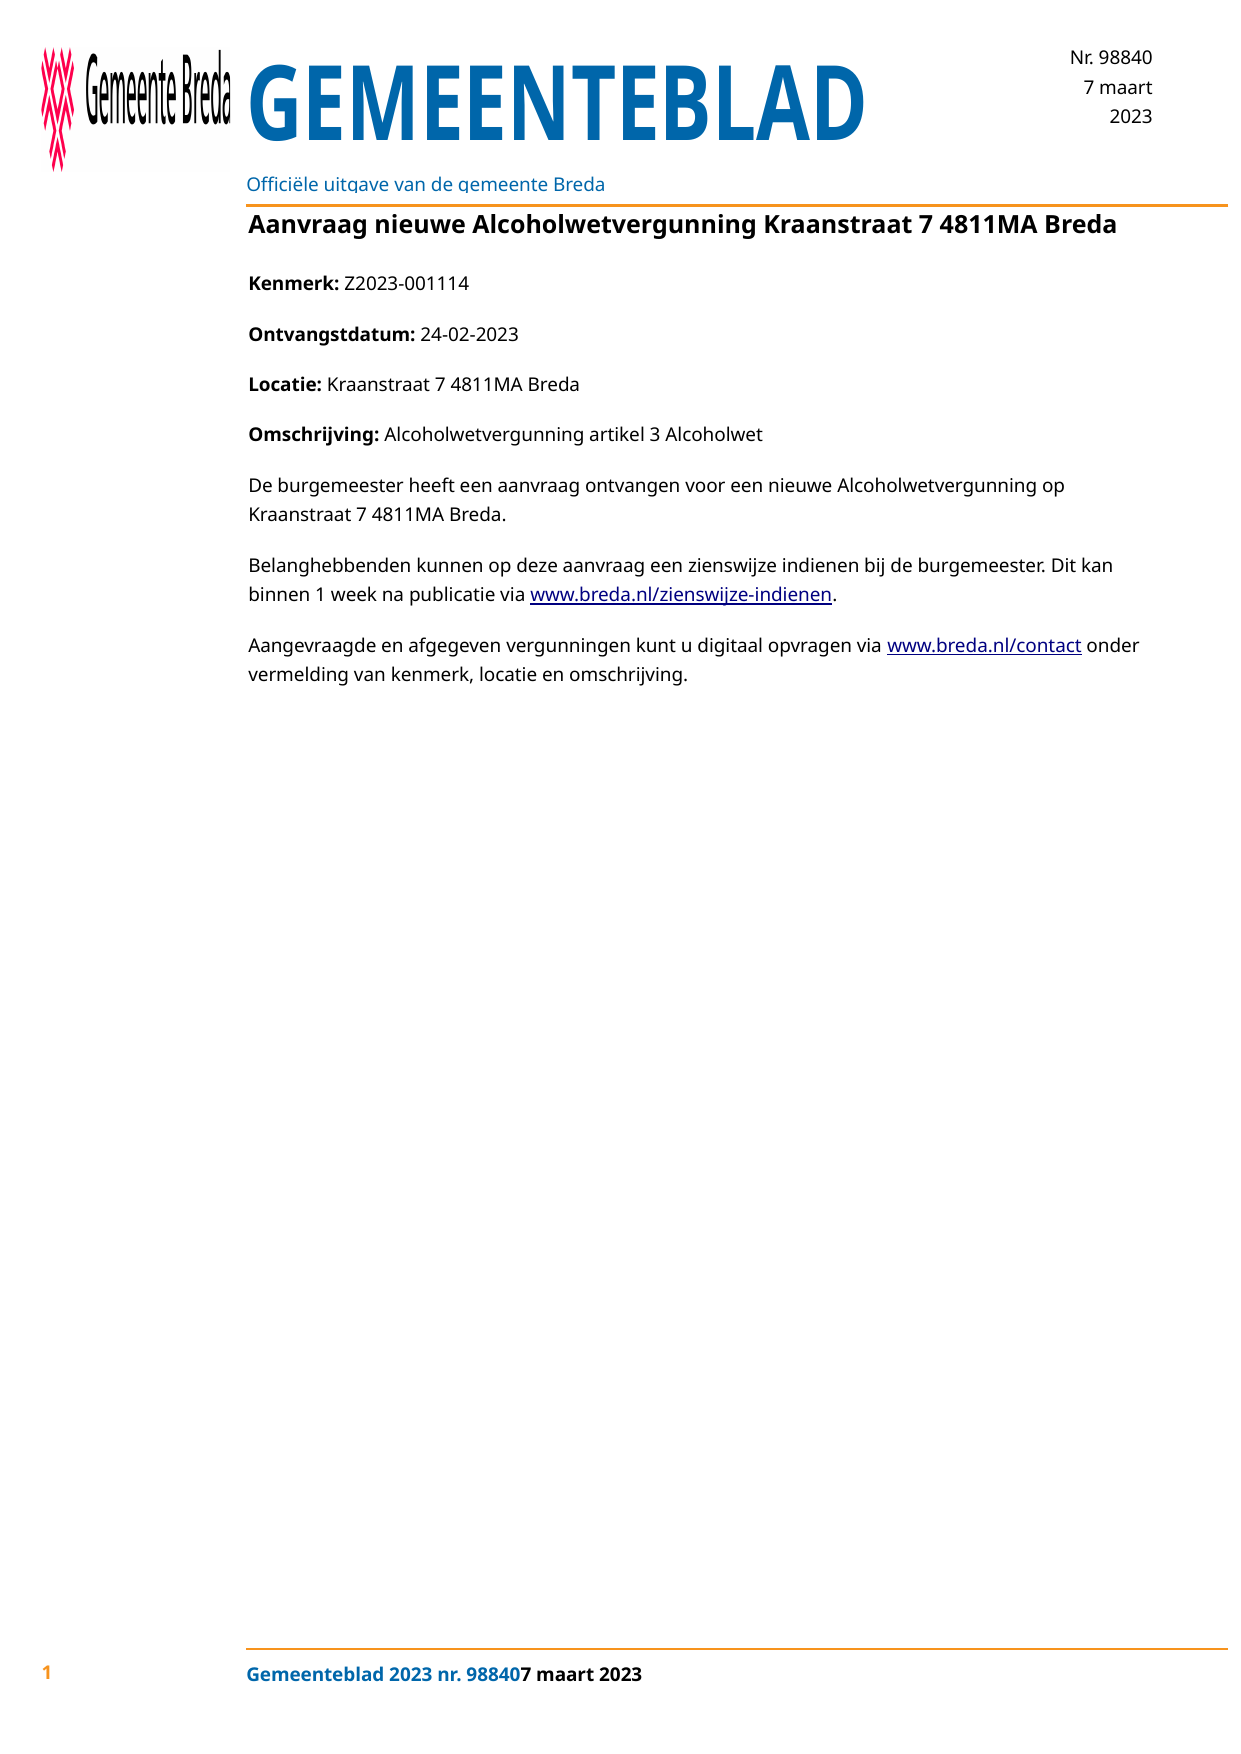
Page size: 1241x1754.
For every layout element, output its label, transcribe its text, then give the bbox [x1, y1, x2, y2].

text Aangevraagde en afgegeven vergunningen kunt u digitaal opvragen via www.breda.nl/contact onder vermelding van kenmerk, locatie en omschrijving. [248, 632, 1152, 687]
picture [41, 47, 231, 172]
text Omschrijving: Alcoholwetvergunning artikel 3 Alcoholwet [248, 422, 1152, 447]
text Ontvangstdatum: 24-02-2023 [248, 321, 1152, 346]
text De burgemeester heeft een aanvraag ontvangen voor een nieuwe Alcoholwetvergunning op Kraanstraat 7 4811MA Breda. [248, 472, 1152, 527]
text Locatie: Kraanstraat 7 4811MA Breda [248, 371, 1152, 397]
text Kenmerk: Z2023-001114 [248, 270, 1152, 296]
text Belanghebbenden kunnen op deze aanvraag een zienswijze indienen bij de burgemeester. Dit kan binnen 1 week na publicatie via www.breda.nl/zienswijze-indienen. [248, 552, 1152, 607]
text Aanvraag nieuwe Alcoholwetvergunning Kraanstraat 7 4811MA Breda [248, 207, 1152, 241]
